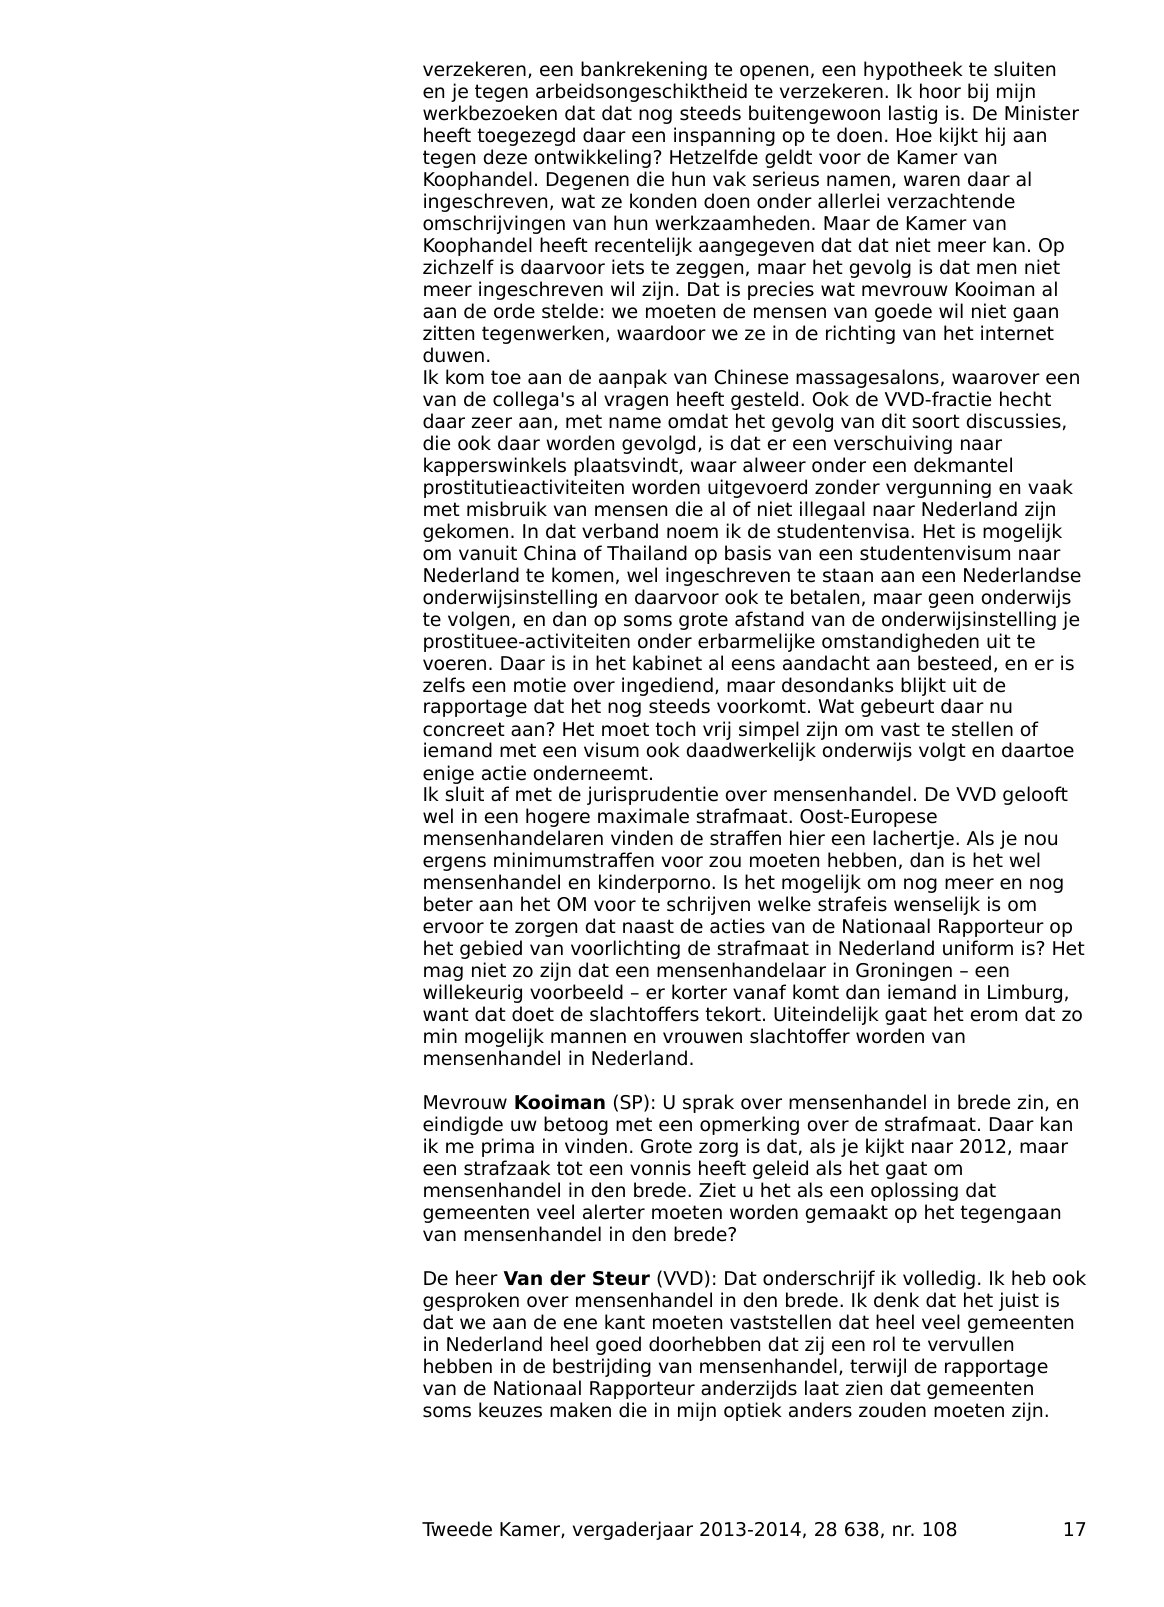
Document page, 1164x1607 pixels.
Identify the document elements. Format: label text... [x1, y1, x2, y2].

text De heer Van der Steur (VVD): Dat onderschrijf ik volledig. Ik heb ook gesproken over mensenhandel in den brede. Ik denk dat het juist is dat we aan de ene kant moeten vaststellen dat heel veel gemeenten in Nederland heel goed doorhebben dat zij een rol te vervullen hebben in de bestrijding van mensenhandel, terwijl de rapportage van de Nationaal Rapporteur anderzijds laat zien dat gemeenten soms keuzes maken die in mijn optiek anders zouden moeten zijn. [422, 1268, 1087, 1422]
text Ik sluit af met de jurisprudentie over mensenhandel. De VVD gelooft wel in een hogere maximale strafmaat. Oost-Europese mensenhandelaren vinden de straffen hier een lachertje. Als je nou ergens minimumstraffen voor zou moeten hebben, dan is het wel mensenhandel en kinderporno. Is het mogelijk om nog meer en nog beter aan het OM voor te schrijven welke strafeis wenselijk is om ervoor te zorgen dat naast de acties van de Nationaal Rapporteur op het gebied van voorlichting de strafmaat in Nederland uniform is? Het mag niet zo zijn dat een mensenhandelaar in Groningen – een willekeurig voorbeeld – er korter vanaf komt dan iemand in Limburg, want dat doet de slachtoffers tekort. Uiteindelijk gaat het erom dat zo min mogelijk mannen en vrouwen slachtoffer worden van mensenhandel in Nederland. [422, 784, 1087, 1070]
text Mevrouw Kooiman (SP): U sprak over mensenhandel in brede zin, en eindigde uw betoog met een opmerking over de strafmaat. Daar kan ik me prima in vinden. Grote zorg is dat, als je kijkt naar 2012, maar een strafzaak tot een vonnis heeft geleid als het gaat om mensenhandel in den brede. Ziet u het als een oplossing dat gemeenten veel alerter moeten worden gemaakt op het tegengaan van mensenhandel in den brede? [422, 1092, 1087, 1246]
text verzekeren, een bankrekening te openen, een hypotheek te sluiten en je tegen arbeidsongeschiktheid te verzekeren. Ik hoor bij mijn werkbezoeken dat dat nog steeds buitengewoon lastig is. De Minister heeft toegezegd daar een inspanning op te doen. Hoe kijkt hij aan tegen deze ontwikkeling? Hetzelfde geldt voor de Kamer van Koophandel. Degenen die hun vak serieus namen, waren daar al ingeschreven, wat ze konden doen onder allerlei verzachtende omschrijvingen van hun werkzaamheden. Maar de Kamer van Koophandel heeft recentelijk aangegeven dat dat niet meer kan. Op zichzelf is daarvoor iets te zeggen, maar het gevolg is dat men niet meer ingeschreven wil zijn. Dat is precies wat mevrouw Kooiman al aan de orde stelde: we moeten de mensen van goede wil niet gaan zitten tegenwerken, waardoor we ze in de richting van het internet duwen. [422, 59, 1087, 367]
text Ik kom toe aan de aanpak van Chinese massagesalons, waarover een van de collega's al vragen heeft gesteld. Ook de VVD-fractie hecht daar zeer aan, met name omdat het gevolg van dit soort discussies, die ook daar worden gevolgd, is dat er een verschuiving naar kapperswinkels plaatsvindt, waar alweer onder een dekmantel prostitutieactiviteiten worden uitgevoerd zonder vergunning en vaak met misbruik van mensen die al of niet illegaal naar Nederland zijn gekomen. In dat verband noem ik de studentenvisa. Het is mogelijk om vanuit China of Thailand op basis van een studentenvisum naar Nederland te komen, wel ingeschreven te staan aan een Nederlandse onderwijsinstelling en daarvoor ook te betalen, maar geen onderwijs te volgen, en dan op soms grote afstand van de onderwijsinstelling je prostituee-activiteiten onder erbarmelijke omstandigheden uit te voeren. Daar is in het kabinet al eens aandacht aan besteed, en er is zelfs een motie over ingediend, maar desondanks blijkt uit de rapportage dat het nog steeds voorkomt. Wat gebeurt daar nu concreet aan? Het moet toch vrij simpel zijn om vast te stellen of iemand met een visum ook daadwerkelijk onderwijs volgt en daartoe enige actie onderneemt. [422, 367, 1087, 784]
